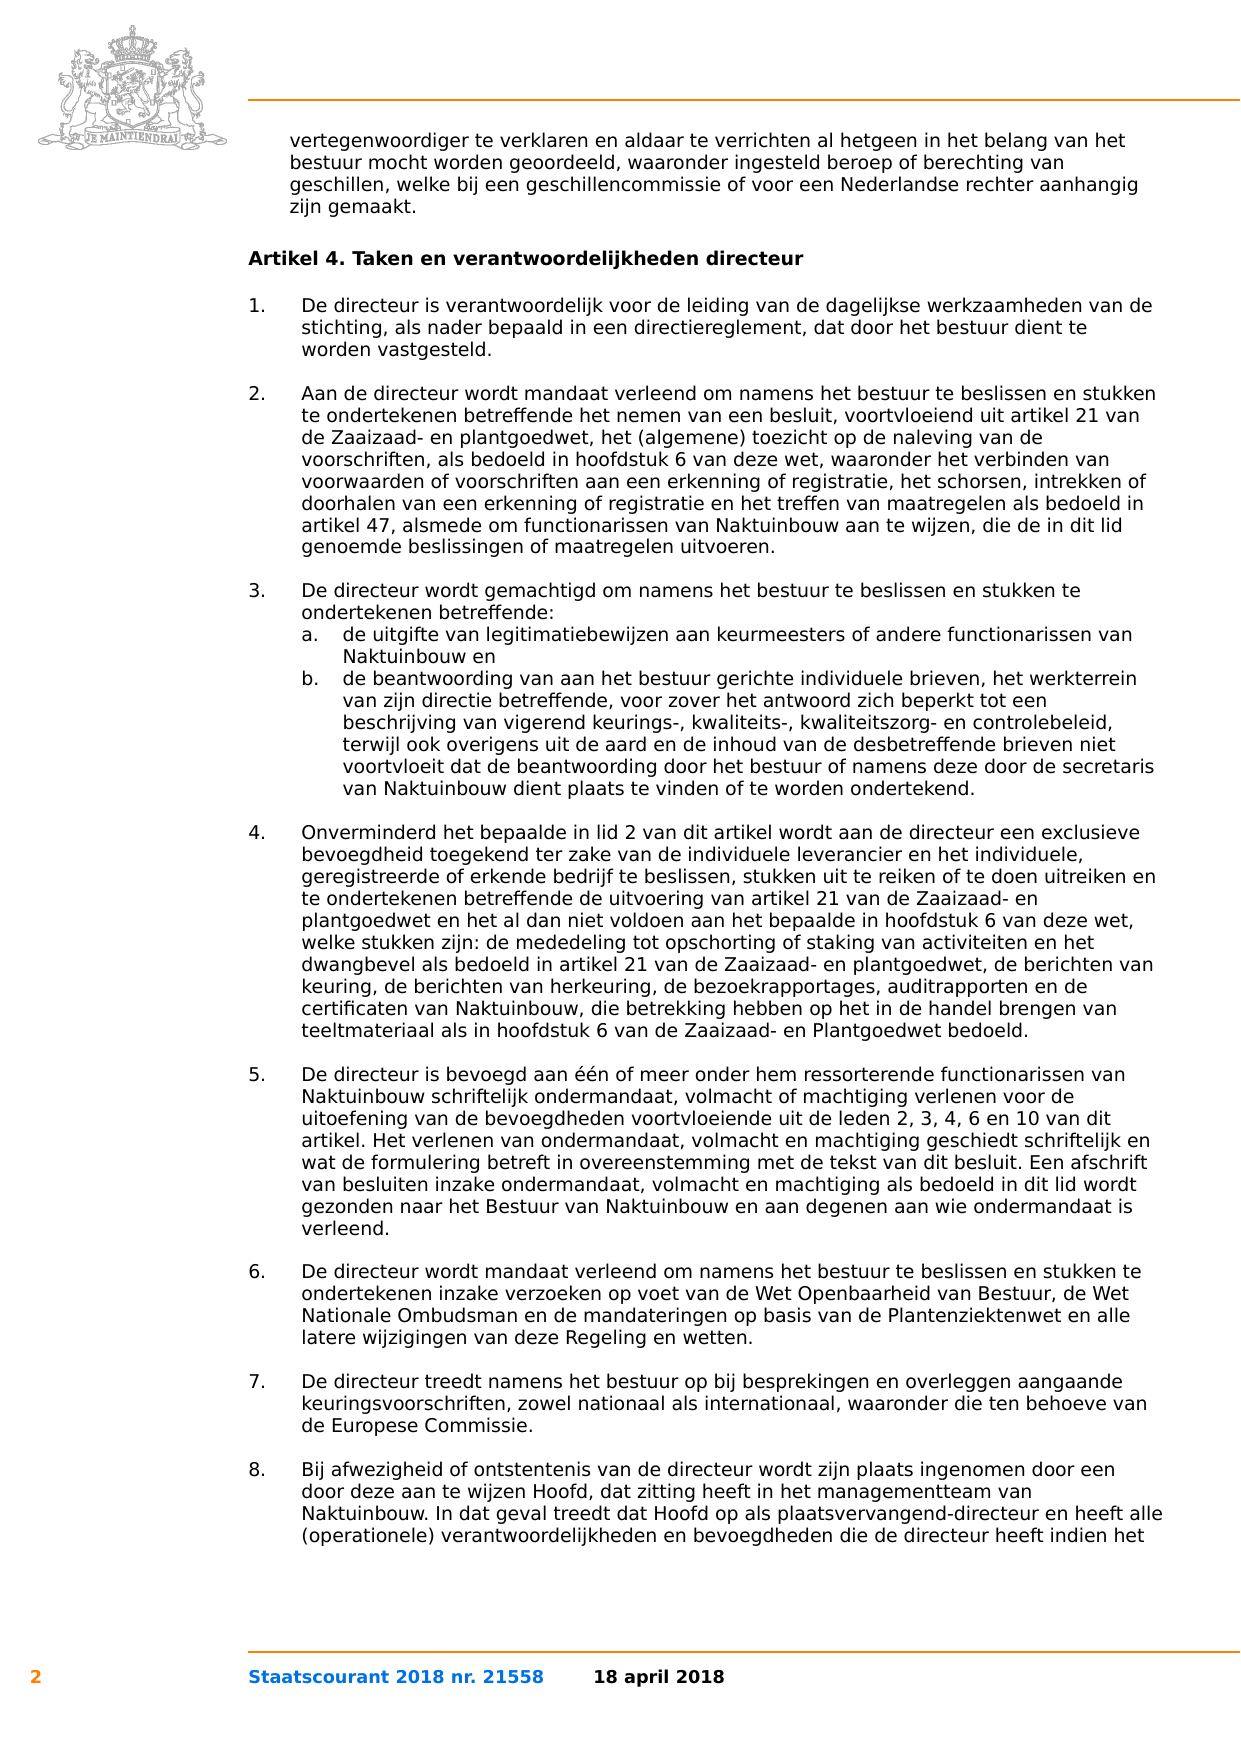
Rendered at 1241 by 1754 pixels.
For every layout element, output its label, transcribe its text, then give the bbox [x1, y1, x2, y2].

subtitle Artikel 4. Taken en verantwoordelijkheden directeur [248, 248, 1163, 270]
text a. de uitgifte van legitimatiebewijzen aan keurmeesters of andere functionarissen van Naktuinbouw en [301, 624, 1163, 668]
text vertegenwoordiger te verklaren en aldaar te verrichten al hetgeen in het belang van het bestuur mocht worden geoordeeld, waaronder ingesteld beroep of berechting van geschillen, welke bij een geschillencommissie of voor een Nederlandse rechter aanhangig zijn gemaakt. [248, 130, 1163, 218]
text b. de beantwoording van aan het bestuur gerichte individuele brieven, het werkterrein van zijn directie betreffende, voor zover het antwoord zich beperkt tot een beschrijving van vigerend keurings-, kwaliteits-, kwaliteitszorg- en controlebeleid, terwijl ook overigens uit de aard en de inhoud van de desbetreffende brieven niet voortvloeit dat de beantwoording door het bestuur of namens deze door de secretaris van Naktuinbouw dient plaats te vinden of te worden ondertekend. [301, 668, 1163, 800]
text 3. De directeur wordt gemachtigd om namens het bestuur te beslissen en stukken te ondertekenen betreffende: [248, 580, 1163, 624]
text 4. Onverminderd het bepaalde in lid 2 van dit artikel wordt aan de directeur een exclusieve bevoegdheid toegekend ter zake van de individuele leverancier en het individuele, geregistreerde of erkende bedrijf te beslissen, stukken uit te reiken of te doen uitreiken en te ondertekenen betreffende de uitvoering van artikel 21 van de Zaaizaad- en plantgoedwet en het al dan niet voldoen aan het bepaalde in hoofdstuk 6 van deze wet, welke stukken zijn: de mededeling tot opschorting of staking van activiteiten en het dwangbevel als bedoeld in artikel 21 van de Zaaizaad- en plantgoedwet, de berichten van keuring, de berichten van herkeuring, de bezoekrapportages, auditrapporten en de certificaten van Naktuinbouw, die betrekking hebben op het in de handel brengen van teeltmateriaal als in hoofdstuk 6 van de Zaaizaad- en Plantgoedwet bedoeld. [248, 822, 1163, 1042]
text 5. De directeur is bevoegd aan één of meer onder hem ressorterende functionarissen van Naktuinbouw schriftelijk ondermandaat, volmacht of machtiging verlenen voor de uitoefening van de bevoegdheden voortvloeiende uit de leden 2, 3, 4, 6 en 10 van dit artikel. Het verlenen van ondermandaat, volmacht en machtiging geschiedt schriftelijk en wat de formulering betreft in overeenstemming met de tekst van dit besluit. Een afschrift van besluiten inzake ondermandaat, volmacht en machtiging als bedoeld in dit lid wordt gezonden naar het Bestuur van Naktuinbouw en aan degenen aan wie ondermandaat is verleend. [248, 1064, 1163, 1239]
text 8. Bij afwezigheid of ontstentenis van de directeur wordt zijn plaats ingenomen door een door deze aan te wijzen Hoofd, dat zitting heeft in het managementteam van Naktuinbouw. In dat geval treedt dat Hoofd op als plaatsvervangend-directeur en heeft alle (operationele) verantwoordelijkheden en bevoegdheden die de directeur heeft indien het [248, 1459, 1163, 1547]
text 6. De directeur wordt mandaat verleend om namens het bestuur te beslissen en stukken te ondertekenen inzake verzoeken op voet van de Wet Openbaarheid van Bestuur, de Wet Nationale Ombudsman en de mandateringen op basis van de Plantenziektenwet en alle latere wijzigingen van deze Regeling en wetten. [248, 1261, 1163, 1349]
text 2. Aan de directeur wordt mandaat verleend om namens het bestuur te beslissen en stukken te ondertekenen betreffende het nemen van een besluit, voortvloeiend uit artikel 21 van de Zaaizaad- en plantgoedwet, het (algemene) toezicht op de naleving van de voorschriften, als bedoeld in hoofdstuk 6 van deze wet, waaronder het verbinden van voorwaarden of voorschriften aan een erkenning of registratie, het schorsen, intrekken of doorhalen van een erkenning of registratie en het treffen van maatregelen als bedoeld in artikel 47, alsmede om functionarissen van Naktuinbouw aan te wijzen, die de in dit lid genoemde beslissingen of maatregelen uitvoeren. [248, 383, 1163, 558]
picture [38, 25, 227, 150]
text 7. De directeur treedt namens het bestuur op bij besprekingen en overleggen aangaande keuringsvoorschriften, zowel nationaal als internationaal, waaronder die ten behoeve van de Europese Commissie. [248, 1371, 1163, 1437]
text 1. De directeur is verantwoordelijk voor de leiding van de dagelijkse werkzaamheden van de stichting, als nader bepaald in een directiereglement, dat door het bestuur dient te worden vastgesteld. [248, 295, 1163, 361]
